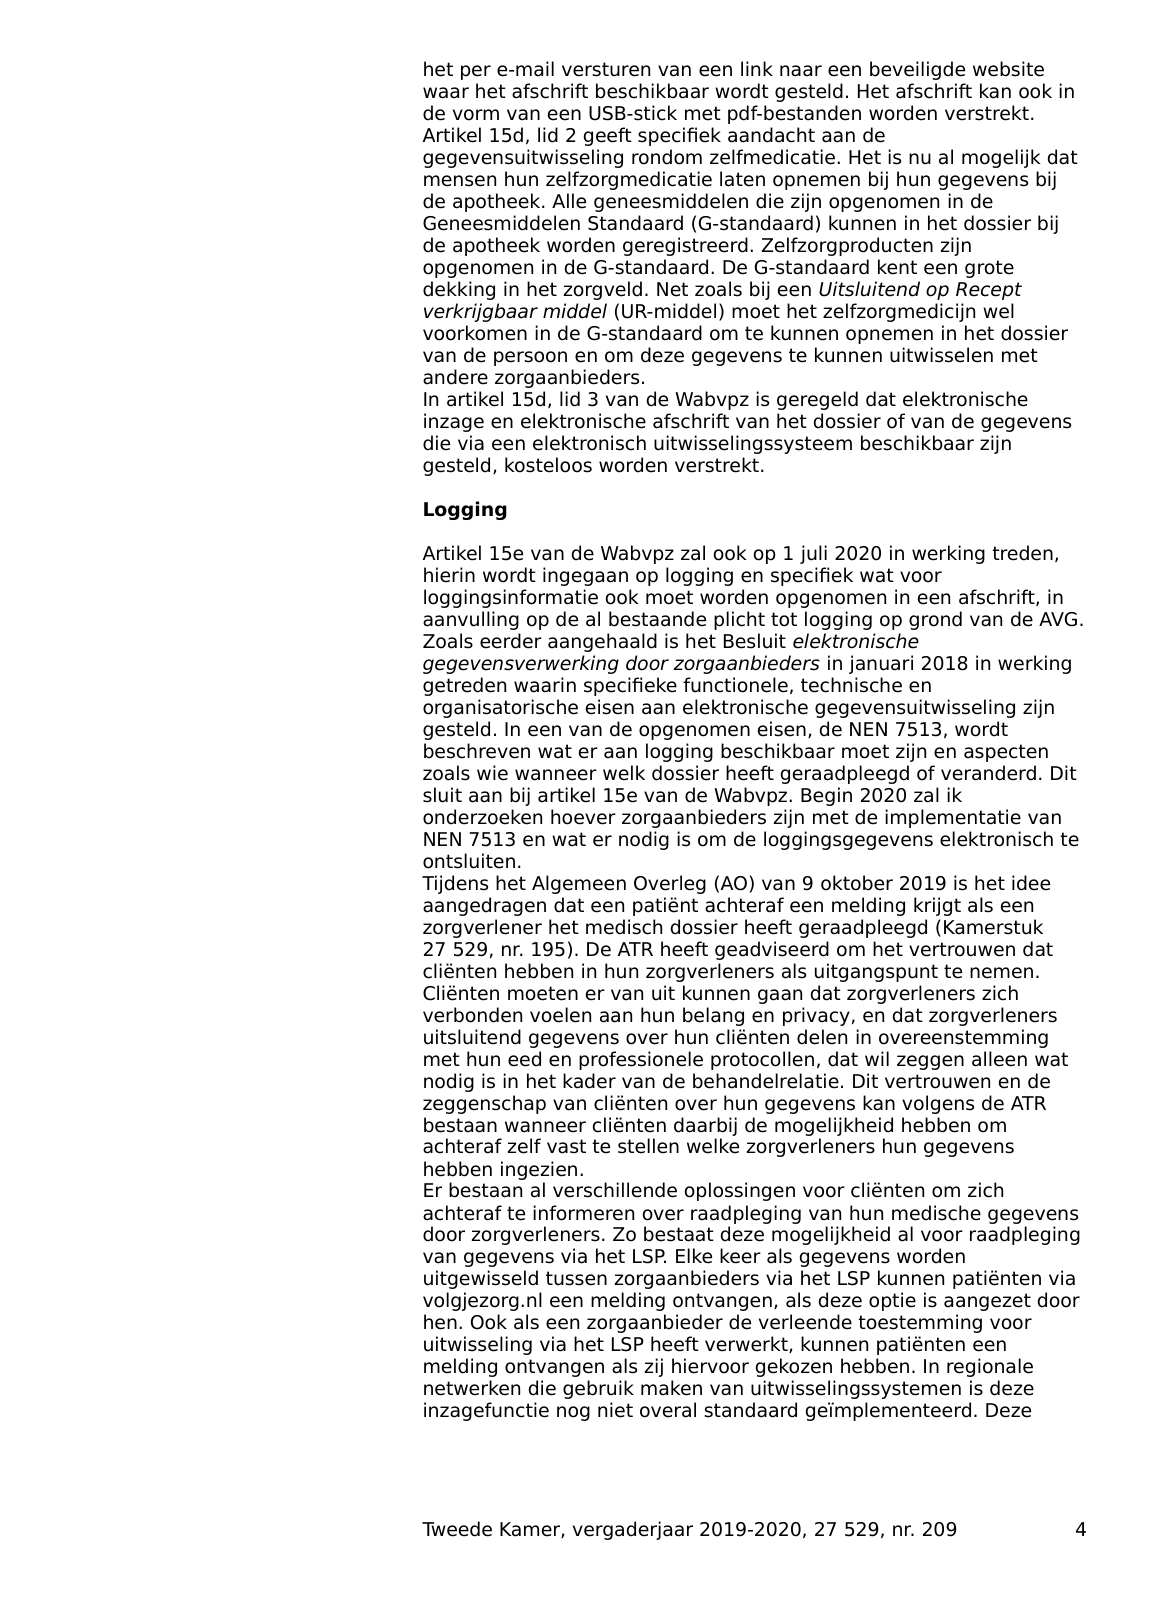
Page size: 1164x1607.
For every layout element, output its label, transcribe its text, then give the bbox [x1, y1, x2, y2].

text het per e-mail versturen van een link naar een beveiligde website waar het afschrift beschikbaar wordt gesteld. Het afschrift kan ook in de vorm van een USB-stick met pdf-bestanden worden verstrekt. [422, 59, 1087, 125]
text In artikel 15d, lid 3 van de Wabvpz is geregeld dat elektronische inzage en elektronische afschrift van het dossier of van de gegevens die via een elektronisch uitwisselingssysteem beschikbaar zijn gesteld, kosteloos worden verstrekt. [422, 389, 1087, 477]
subtitle Logging [422, 499, 1087, 521]
text Tijdens het Algemeen Overleg (AO) van 9 oktober 2019 is het idee aangedragen dat een patiënt achteraf een melding krijgt als een zorgverlener het medisch dossier heeft geraadpleegd (Kamerstuk 27 529, nr. 195). De ATR heeft geadviseerd om het vertrouwen dat cliënten hebben in hun zorgverleners als uitgangspunt te nemen. Cliënten moeten er van uit kunnen gaan dat zorgverleners zich verbonden voelen aan hun belang en privacy, en dat zorgverleners uitsluitend gegevens over hun cliënten delen in overeenstemming met hun eed en professionele protocollen, dat wil zeggen alleen wat nodig is in het kader van de behandelrelatie. Dit vertrouwen en de zeggenschap van cliënten over hun gegevens kan volgens de ATR bestaan wanneer cliënten daarbij de mogelijkheid hebben om achteraf zelf vast te stellen welke zorgverleners hun gegevens hebben ingezien. [422, 873, 1087, 1180]
text Er bestaan al verschillende oplossingen voor cliënten om zich achteraf te informeren over raadpleging van hun medische gegevens door zorgverleners. Zo bestaat deze mogelijkheid al voor raadpleging van gegevens via het LSP. Elke keer als gegevens worden uitgewisseld tussen zorgaanbieders via het LSP kunnen patiënten via volgjezorg.nl een melding ontvangen, als deze optie is aangezet door hen. Ook als een zorgaanbieder de verleende toestemming voor uitwisseling via het LSP heeft verwerkt, kunnen patiënten een melding ontvangen als zij hiervoor gekozen hebben. In regionale netwerken die gebruik maken van uitwisselingssystemen is deze inzagefunctie nog niet overal standaard geïmplementeerd. Deze [422, 1180, 1087, 1422]
text Artikel 15d, lid 2 geeft specifiek aandacht aan de gegevensuitwisseling rondom zelfmedicatie. Het is nu al mogelijk dat mensen hun zelfzorgmedicatie laten opnemen bij hun gegevens bij de apotheek. Alle geneesmiddelen die zijn opgenomen in de Geneesmiddelen Standaard (G-standaard) kunnen in het dossier bij de apotheek worden geregistreerd. Zelfzorgproducten zijn opgenomen in de G-standaard. De G-standaard kent een grote dekking in het zorgveld. Net zoals bij een Uitsluitend op Recept verkrijgbaar middel (UR-middel) moet het zelfzorgmedicijn wel voorkomen in de G-standaard om te kunnen opnemen in het dossier van de persoon en om deze gegevens te kunnen uitwisselen met andere zorgaanbieders. [422, 125, 1087, 389]
text Artikel 15e van de Wabvpz zal ook op 1 juli 2020 in werking treden, hierin wordt ingegaan op logging en specifiek wat voor loggingsinformatie ook moet worden opgenomen in een afschrift, in aanvulling op de al bestaande plicht tot logging op grond van de AVG. Zoals eerder aangehaald is het Besluit elektronische gegevensverwerking door zorgaanbieders in januari 2018 in werking getreden waarin specifieke functionele, technische en organisatorische eisen aan elektronische gegevensuitwisseling zijn gesteld. In een van de opgenomen eisen, de NEN 7513, wordt beschreven wat er aan logging beschikbaar moet zijn en aspecten zoals wie wanneer welk dossier heeft geraadpleegd of veranderd. Dit sluit aan bij artikel 15e van de Wabvpz. Begin 2020 zal ik onderzoeken hoever zorgaanbieders zijn met de implementatie van NEN 7513 en wat er nodig is om de loggingsgegevens elektronisch te ontsluiten. [422, 543, 1087, 873]
